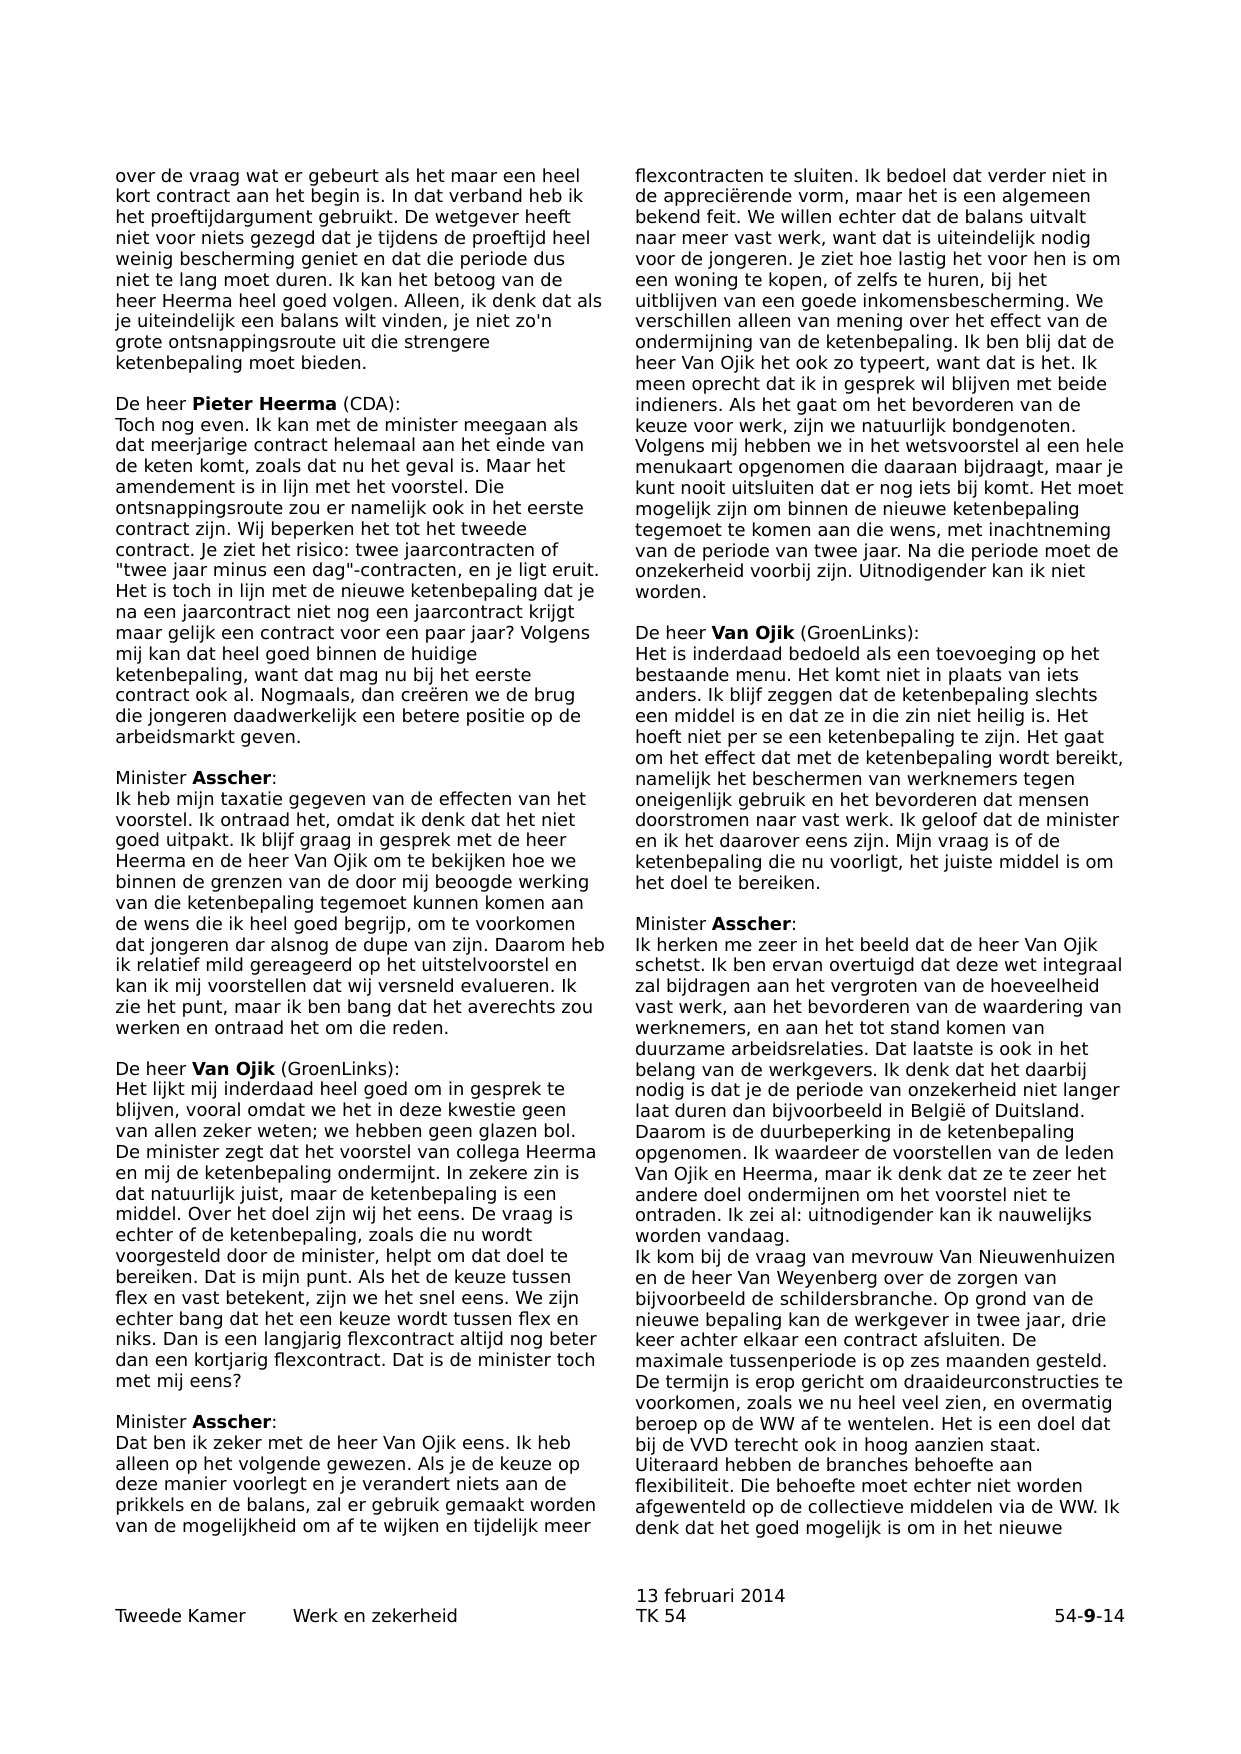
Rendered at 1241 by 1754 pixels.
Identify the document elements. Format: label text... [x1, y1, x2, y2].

text Het is inderdaad bedoeld als een toevoeging op het bestaande menu. Het komt niet in plaats van iets anders. Ik blijf zeggen dat de ketenbepaling slechts een middel is en dat ze in die zin niet heilig is. Het hoeft niet per se een ketenbepaling te zijn. Het gaat om het effect dat met de ketenbepaling wordt bereikt, namelijk het beschermen van werknemers tegen oneigenlijk gebruik en het bevorderen dat mensen doorstromen naar vast werk. Ik geloof dat de minister en ik het daarover eens zijn. Mijn vraag is of de ketenbepaling die nu voorligt, het juiste middel is om het doel te bereiken. [635, 643, 1125, 893]
text Het lijkt mij inderdaad heel goed om in gesprek te blijven, vooral omdat we het in deze kwestie geen van allen zeker weten; we hebben geen glazen bol. De minister zegt dat het voorstel van collega Heerma en mij de ketenbepaling ondermijnt. In zekere zin is dat natuurlijk juist, maar de ketenbepaling is een middel. Over het doel zijn wij het eens. De vraag is echter of de ketenbepaling, zoals die nu wordt voorgesteld door de minister, helpt om dat doel te bereiken. Dat is mijn punt. Als het de keuze tussen flex en vast betekent, zijn we het snel eens. We zijn echter bang dat het een keuze wordt tussen flex en niks. Dan is een langjarig flexcontract altijd nog beter dan een kortjarig flexcontract. Dat is de minister toch met mij eens? [115, 1079, 605, 1392]
text Ik herken me zeer in het beeld dat de heer Van Ojik schetst. Ik ben ervan overtuigd dat deze wet integraal zal bijdragen aan het vergroten van de hoeveelheid vast werk, aan het bevorderen van de waardering van werknemers, en aan het tot stand komen van duurzame arbeidsrelaties. Dat laatste is ook in het belang van de werkgevers. Ik denk dat het daarbij nodig is dat je de periode van onzekerheid niet langer laat duren dan bijvoorbeeld in België of Duitsland. Daarom is de duurbeperking in de ketenbepaling opgenomen. Ik waardeer de voorstellen van de leden Van Ojik en Heerma, maar ik denk dat ze te zeer het andere doel ondermijnen om het voorstel niet te ontraden. Ik zei al: uitnodigender kan ik nauwelijks worden vandaag. [635, 934, 1125, 1247]
text Minister Asscher: [115, 1412, 605, 1432]
text Dat ben ik zeker met de heer Van Ojik eens. Ik heb alleen op het volgende gewezen. Als je de keuze op deze manier voorlegt en je verandert niets aan de prikkels en de balans, zal er gebruik gemaakt worden van de mogelijkheid om af te wijken en tijdelijk meer [115, 1432, 605, 1537]
text De heer Van Ojik (GroenLinks): [635, 623, 1125, 643]
text Toch nog even. Ik kan met de minister meegaan als dat meerjarige contract helemaal aan het einde van de keten komt, zoals dat nu het geval is. Maar het amendement is in lijn met het voorstel. Die ontsnappingsroute zou er namelijk ook in het eerste contract zijn. Wij beperken het tot het tweede contract. Je ziet het risico: twee jaarcontracten of "twee jaar minus een dag"-contracten, en je ligt eruit. Het is toch in lijn met de nieuwe ketenbepaling dat je na een jaarcontract niet nog een jaarcontract krijgt maar gelijk een contract voor een paar jaar? Volgens mij kan dat heel goed binnen de huidige ketenbepaling, want dat mag nu bij het eerste contract ook al. Nogmaals, dan creëren we de brug die jongeren daadwerkelijk een betere positie op de arbeidsmarkt geven. [115, 414, 605, 748]
text Ik kom bij de vraag van mevrouw Van Nieuwenhuizen en de heer Van Weyenberg over de zorgen van bijvoorbeeld de schildersbranche. Op grond van de nieuwe bepaling kan de werkgever in twee jaar, drie keer achter elkaar een contract afsluiten. De maximale tussenperiode is op zes maanden gesteld. De termijn is erop gericht om draaideurconstructies te voorkomen, zoals we nu heel veel zien, en overmatig beroep op de WW af te wentelen. Het is een doel dat bij de VVD terecht ook in hoog aanzien staat. Uiteraard hebben de branches behoefte aan flexibiliteit. Die behoefte moet echter niet worden afgewenteld op de collectieve middelen via de WW. Ik denk dat het goed mogelijk is om in het nieuwe [635, 1247, 1125, 1538]
text De heer Pieter Heerma (CDA): [115, 394, 605, 414]
text De heer Van Ojik (GroenLinks): [115, 1058, 605, 1079]
text flexcontracten te sluiten. Ik bedoel dat verder niet in de appreciërende vorm, maar het is een algemeen bekend feit. We willen echter dat de balans uitvalt naar meer vast werk, want dat is uiteindelijk nodig voor de jongeren. Je ziet hoe lastig het voor hen is om een woning te kopen, of zelfs te huren, bij het uitblijven van een goede inkomensbescherming. We verschillen alleen van mening over het effect van de ondermijning van de ketenbepaling. Ik ben blij dat de heer Van Ojik het ook zo typeert, want dat is het. Ik meen oprecht dat ik in gesprek wil blijven met beide indieners. Als het gaat om het bevorderen van de keuze voor werk, zijn we natuurlijk bondgenoten. Volgens mij hebben we in het wetsvoorstel al een hele menukaart opgenomen die daaraan bijdraagt, maar je kunt nooit uitsluiten dat er nog iets bij komt. Het moet mogelijk zijn om binnen de nieuwe ketenbepaling tegemoet te komen aan die wens, met inachtneming van de periode van twee jaar. Na die periode moet de onzekerheid voorbij zijn. Uitnodigender kan ik niet worden. [635, 165, 1125, 603]
text over de vraag wat er gebeurt als het maar een heel kort contract aan het begin is. In dat verband heb ik het proeftijdargument gebruikt. De wetgever heeft niet voor niets gezegd dat je tijdens de proeftijd heel weinig bescherming geniet en dat die periode dus niet te lang moet duren. Ik kan het betoog van de heer Heerma heel goed volgen. Alleen, ik denk dat als je uiteindelijk een balans wilt vinden, je niet zo'n grote ontsnappingsroute uit die strengere ketenbepaling moet bieden. [115, 165, 605, 374]
text Minister Asscher: [635, 913, 1125, 934]
text Ik heb mijn taxatie gegeven van de effecten van het voorstel. Ik ontraad het, omdat ik denk dat het niet goed uitpakt. Ik blijf graag in gesprek met de heer Heerma en de heer Van Ojik om te bekijken hoe we binnen de grenzen van de door mij beoogde werking van die ketenbepaling tegemoet kunnen komen aan de wens die ik heel goed begrijp, om te voorkomen dat jongeren dar alsnog de dupe van zijn. Daarom heb ik relatief mild gereageerd op het uitstelvoorstel en kan ik mij voorstellen dat wij versneld evalueren. Ik zie het punt, maar ik ben bang dat het averechts zou werken en ontraad het om die reden. [115, 788, 605, 1038]
text Minister Asscher: [115, 768, 605, 788]
